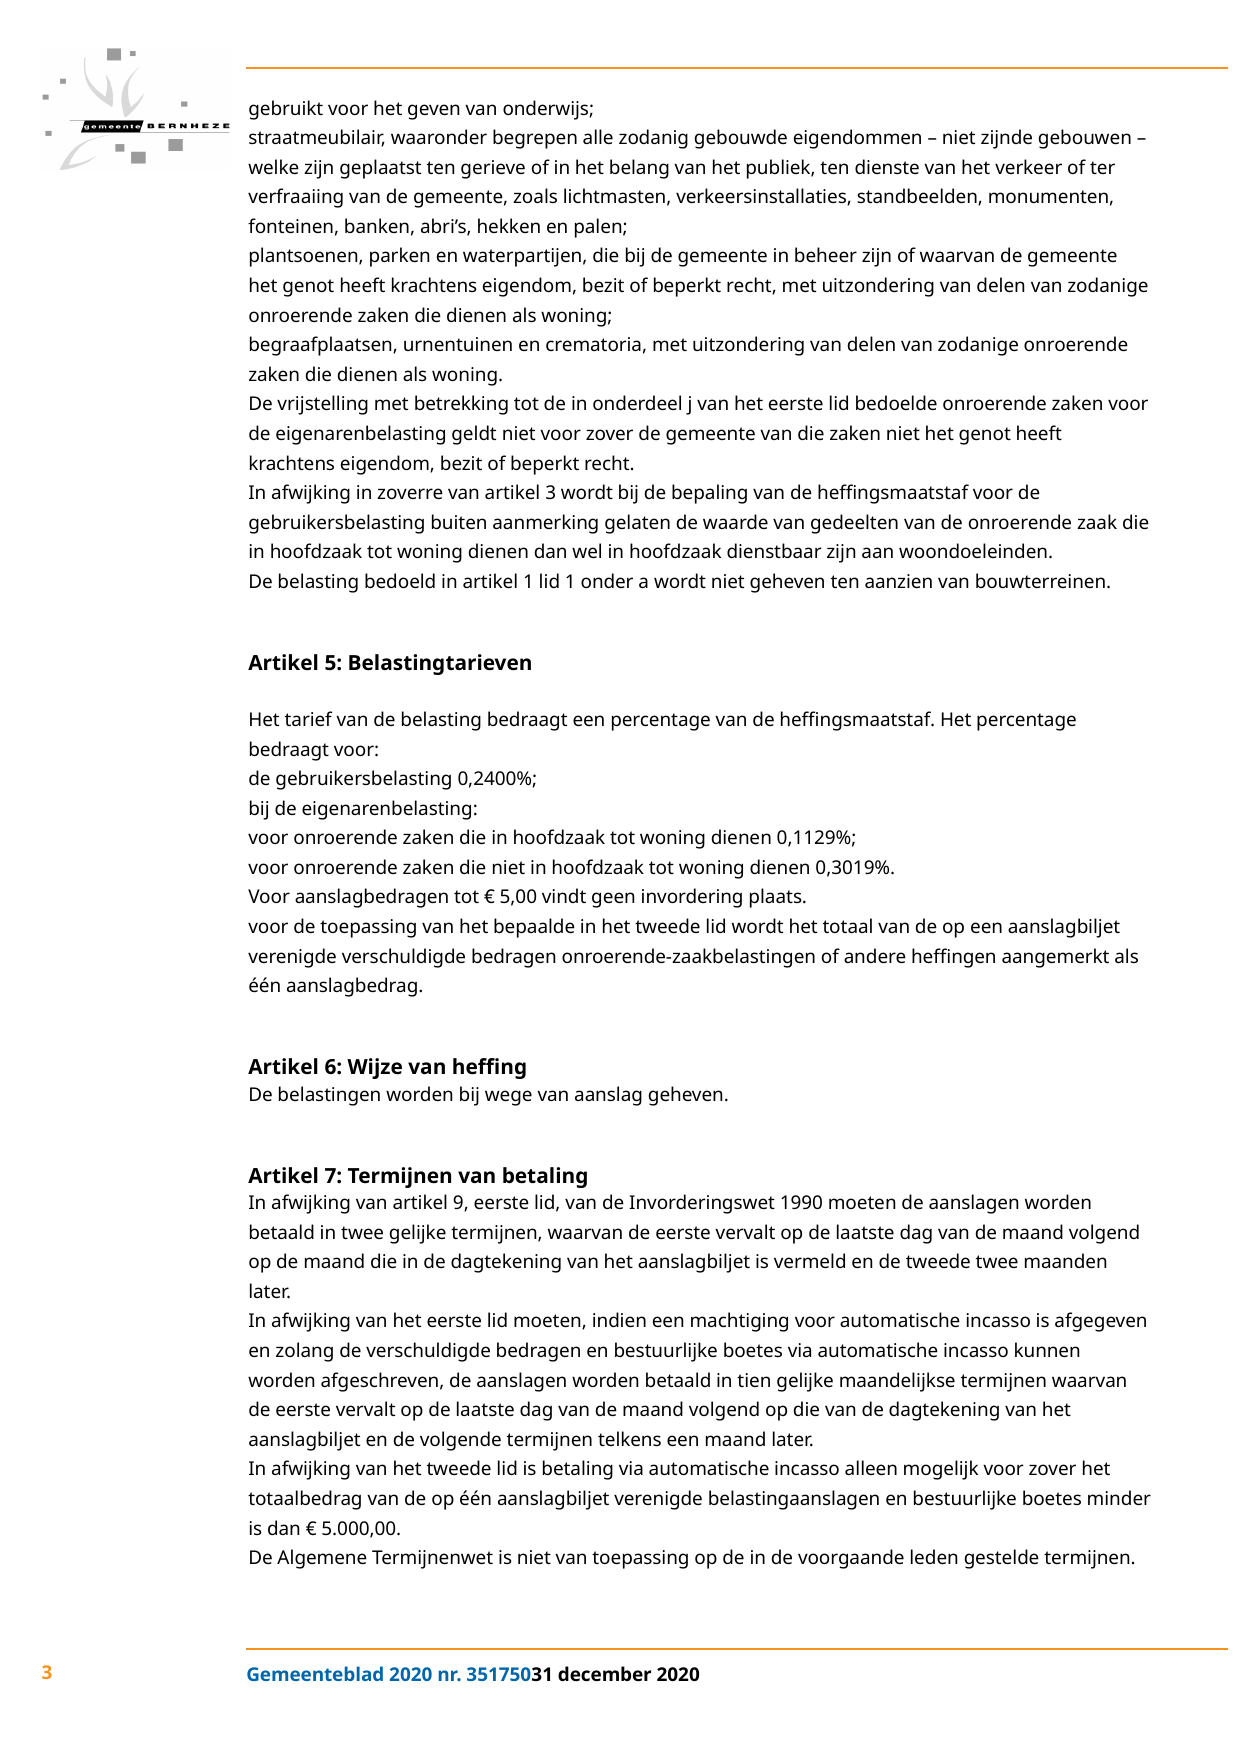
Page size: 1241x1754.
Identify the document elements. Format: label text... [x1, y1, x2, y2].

text De vrijstelling met betrekking tot de in onderdeel j van het eerste lid bedoelde onroerende zaken voor de eigenarenbelasting geldt niet voor zover de gemeente van die zaken niet het genot heeft krachtens eigendom, bezit of beperkt recht. [248, 391, 1152, 476]
text In afwijking van artikel 9, eerste lid, van de Invorderingswet 1990 moeten de aanslagen worden betaald in twee gelijke termijnen, waarvan de eerste vervalt op de laatste dag van de maand volgend op de maand die in de dagtekening van het aanslagbiljet is vermeld en de tweede twee maanden later. [248, 1189, 1152, 1304]
text gebruikt voor het geven van onderwijs; [248, 95, 1152, 121]
text Voor aanslagbedragen tot € 5,00 vindt geen invordering plaats. [248, 884, 1152, 909]
text voor de toepassing van het bepaalde in het tweede lid wordt het totaal van de op een aanslagbiljet verenigde verschuldigde bedragen onroerende-zaakbelastingen of andere heffingen aangemerkt als één aanslagbedrag. [248, 913, 1152, 998]
text bij de eigenarenbelasting: [248, 795, 1152, 821]
text voor onroerende zaken die niet in hoofdzaak tot woning dienen 0,3019%. [248, 854, 1152, 880]
text In afwijking van het tweede lid is betaling via automatische incasso alleen mogelijk voor zover het totaalbedrag van de op één aanslagbiljet verenigde belastingaanslagen en bestuurlijke boetes minder is dan € 5.000,00. [248, 1456, 1152, 1540]
text Artikel 7: Termijnen van betaling [248, 1161, 1152, 1189]
text In afwijking in zoverre van artikel 3 wordt bij de bepaling van de heffingsmaatstaf voor de gebruikersbelasting buiten aanmerking gelaten de waarde van gedeelten van de onroerende zaak die in hoofdzaak tot woning dienen dan wel in hoofdzaak dienstbaar zijn aan woondoeleinden. [248, 479, 1152, 564]
text de gebruikersbelasting 0,2400%; [248, 765, 1152, 791]
text begraafplaatsen, urnentuinen en crematoria, met uitzondering van delen van zodanige onroerende zaken die dienen als woning. [248, 331, 1152, 387]
text In afwijking van het eerste lid moeten, indien een machtiging voor automatische incasso is afgegeven en zolang de verschuldigde bedragen en bestuurlijke boetes via automatische incasso kunnen worden afgeschreven, de aanslagen worden betaald in tien gelijke maandelijkse termijnen waarvan de eerste vervalt op de laatste dag van de maand volgend op die van de dagtekening van het aanslagbiljet en de volgende termijnen telkens een maand later. [248, 1308, 1152, 1452]
text plantsoenen, parken en waterpartijen, die bij de gemeente in beheer zijn of waarvan de gemeente het genot heeft krachtens eigendom, bezit of beperkt recht, met uitzondering van delen van zodanige onroerende zaken die dienen als woning; [248, 243, 1152, 328]
text De belastingen worden bij wege van aanslag geheven. [248, 1081, 1152, 1107]
text De belasting bedoeld in artikel 1 lid 1 onder a wordt niet geheven ten aanzien van bouwterreinen. [248, 568, 1152, 594]
text Artikel 5: Belastingtarieven [248, 648, 1152, 677]
text Het tarief van de belasting bedraagt een percentage van de heffingsmaatstaf. Het percentage bedraagt voor: [248, 706, 1152, 761]
text De Algemene Termijnenwet is niet van toepassing op de in de voorgaande leden gestelde termijnen. [248, 1544, 1152, 1570]
text voor onroerende zaken die in hoofdzaak tot woning dienen 0,1129%; [248, 824, 1152, 850]
picture [41, 47, 231, 172]
text straatmeubilair, waaronder begrepen alle zodanig gebouwde eigendommen – niet zijnde gebouwen – welke zijn geplaatst ten gerieve of in het belang van het publiek, ten dienste van het verkeer of ter verfraaiing van de gemeente, zoals lichtmasten, verkeersinstallaties, standbeelden, monumenten, fonteinen, banken, abri’s, hekken en palen; [248, 124, 1152, 239]
text Artikel 6: Wijze van heffing [248, 1052, 1152, 1081]
